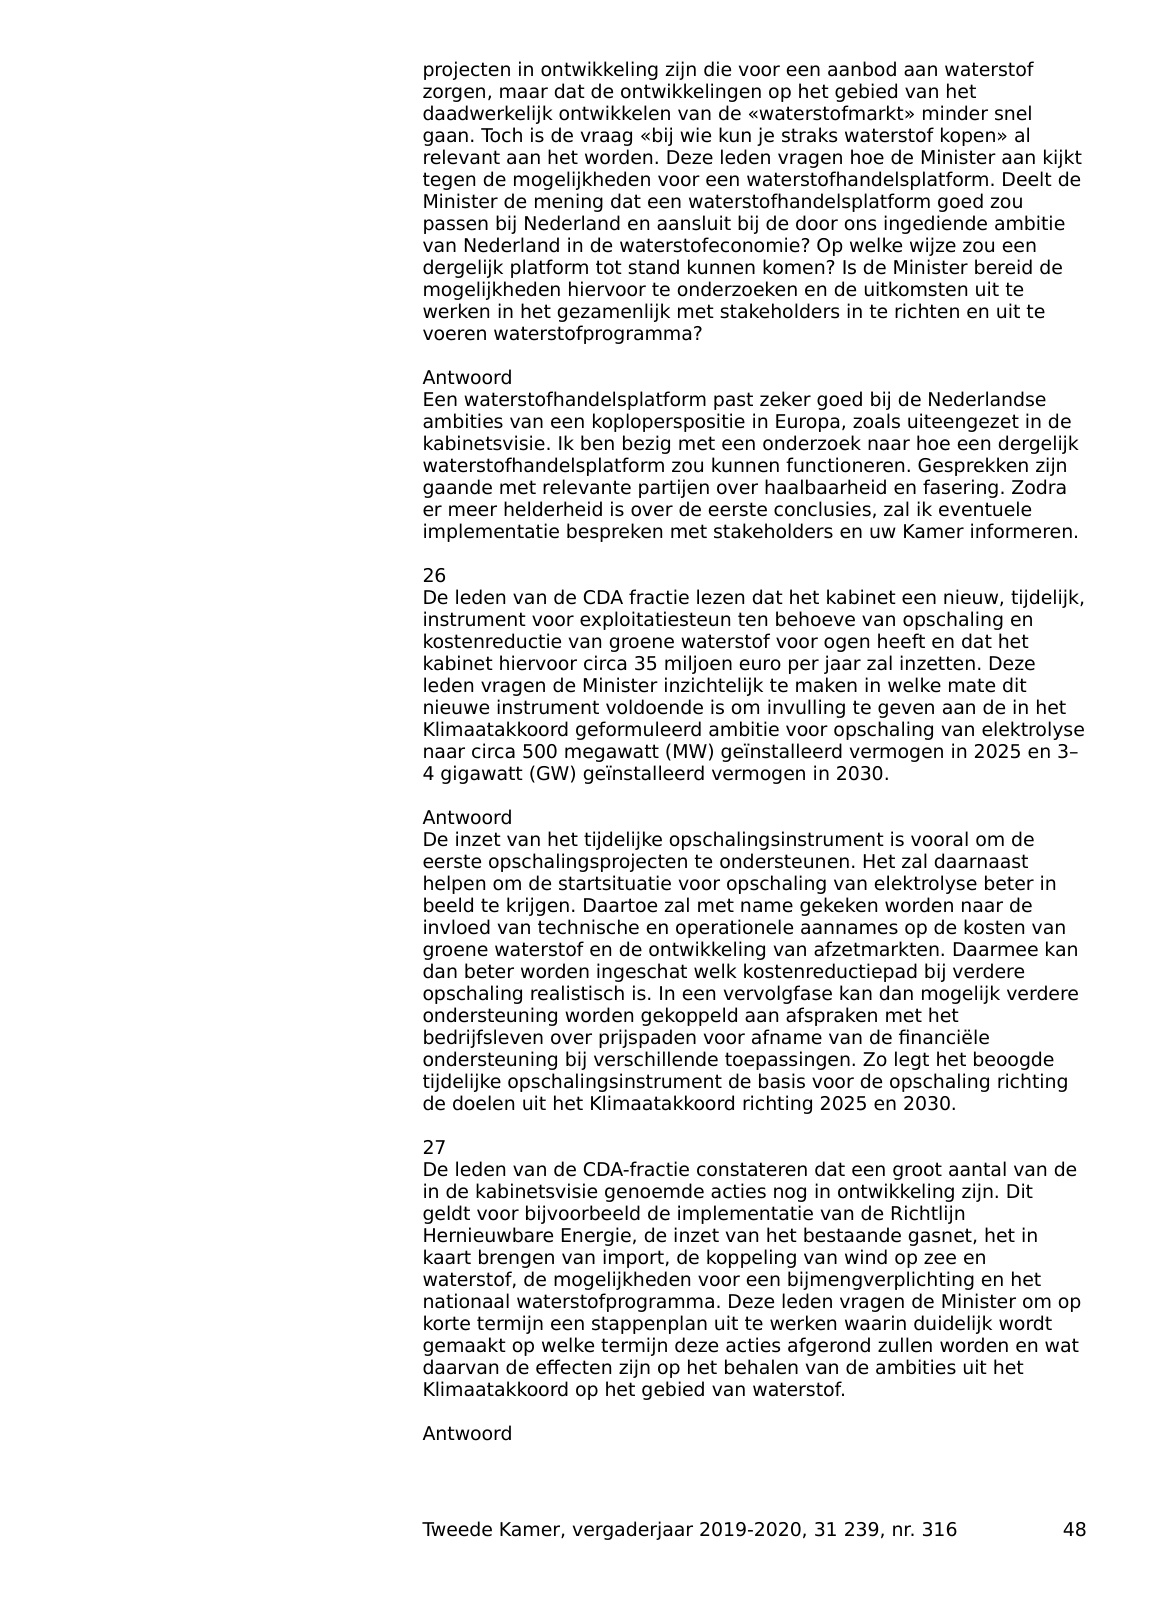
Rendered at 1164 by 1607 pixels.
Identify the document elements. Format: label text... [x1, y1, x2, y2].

text De inzet van het tijdelijke opschalingsinstrument is vooral om de eerste opschalingsprojecten te ondersteunen. Het zal daarnaast helpen om de startsituatie voor opschaling van elektrolyse beter in beeld te krijgen. Daartoe zal met name gekeken worden naar de invloed van technische en operationele aannames op de kosten van groene waterstof en de ontwikkeling van afzetmarkten. Daarmee kan dan beter worden ingeschat welk kostenreductiepad bij verdere opschaling realistisch is. In een vervolgfase kan dan mogelijk verdere ondersteuning worden gekoppeld aan afspraken met het bedrijfsleven over prijspaden voor afname van de financiële ondersteuning bij verschillende toepassingen. Zo legt het beoogde tijdelijke opschalingsinstrument de basis voor de opschaling richting de doelen uit het Klimaatakkoord richting 2025 en 2030. [422, 829, 1087, 1115]
text 27 [422, 1137, 1087, 1159]
text projecten in ontwikkeling zijn die voor een aanbod aan waterstof zorgen, maar dat de ontwikkelingen op het gebied van het daadwerkelijk ontwikkelen van de «waterstofmarkt» minder snel gaan. Toch is de vraag «bij wie kun je straks waterstof kopen» al relevant aan het worden. Deze leden vragen hoe de Minister aan kijkt tegen de mogelijkheden voor een waterstofhandelsplatform. Deelt de Minister de mening dat een waterstofhandelsplatform goed zou passen bij Nederland en aansluit bij de door ons ingediende ambitie van Nederland in de waterstofeconomie? Op welke wijze zou een dergelijk platform tot stand kunnen komen? Is de Minister bereid de mogelijkheden hiervoor te onderzoeken en de uitkomsten uit te werken in het gezamenlijk met stakeholders in te richten en uit te voeren waterstofprogramma? [422, 59, 1087, 345]
text De leden van de CDA fractie lezen dat het kabinet een nieuw, tijdelijk, instrument voor exploitatiesteun ten behoeve van opschaling en kostenreductie van groene waterstof voor ogen heeft en dat het kabinet hiervoor circa 35 miljoen euro per jaar zal inzetten. Deze leden vragen de Minister inzichtelijk te maken in welke mate dit nieuwe instrument voldoende is om invulling te geven aan de in het Klimaatakkoord geformuleerd ambitie voor opschaling van elektrolyse naar circa 500 megawatt (MW) geïnstalleerd vermogen in 2025 en 3–4 gigawatt (GW) geïnstalleerd vermogen in 2030. [422, 587, 1087, 785]
text Antwoord [422, 1423, 1087, 1445]
text De leden van de CDA-fractie constateren dat een groot aantal van de in de kabinetsvisie genoemde acties nog in ontwikkeling zijn. Dit geldt voor bijvoorbeeld de implementatie van de Richtlijn Hernieuwbare Energie, de inzet van het bestaande gasnet, het in kaart brengen van import, de koppeling van wind op zee en waterstof, de mogelijkheden voor een bijmengverplichting en het nationaal waterstofprogramma. Deze leden vragen de Minister om op korte termijn een stappenplan uit te werken waarin duidelijk wordt gemaakt op welke termijn deze acties afgerond zullen worden en wat daarvan de effecten zijn op het behalen van de ambities uit het Klimaatakkoord op het gebied van waterstof. [422, 1159, 1087, 1401]
text 26 [422, 565, 1087, 587]
text Een waterstofhandelsplatform past zeker goed bij de Nederlandse ambities van een koploperspositie in Europa, zoals uiteengezet in de kabinetsvisie. Ik ben bezig met een onderzoek naar hoe een dergelijk waterstofhandelsplatform zou kunnen functioneren. Gesprekken zijn gaande met relevante partijen over haalbaarheid en fasering. Zodra er meer helderheid is over de eerste conclusies, zal ik eventuele implementatie bespreken met stakeholders en uw Kamer informeren. [422, 389, 1087, 543]
text Antwoord [422, 367, 1087, 389]
text Antwoord [422, 807, 1087, 829]
